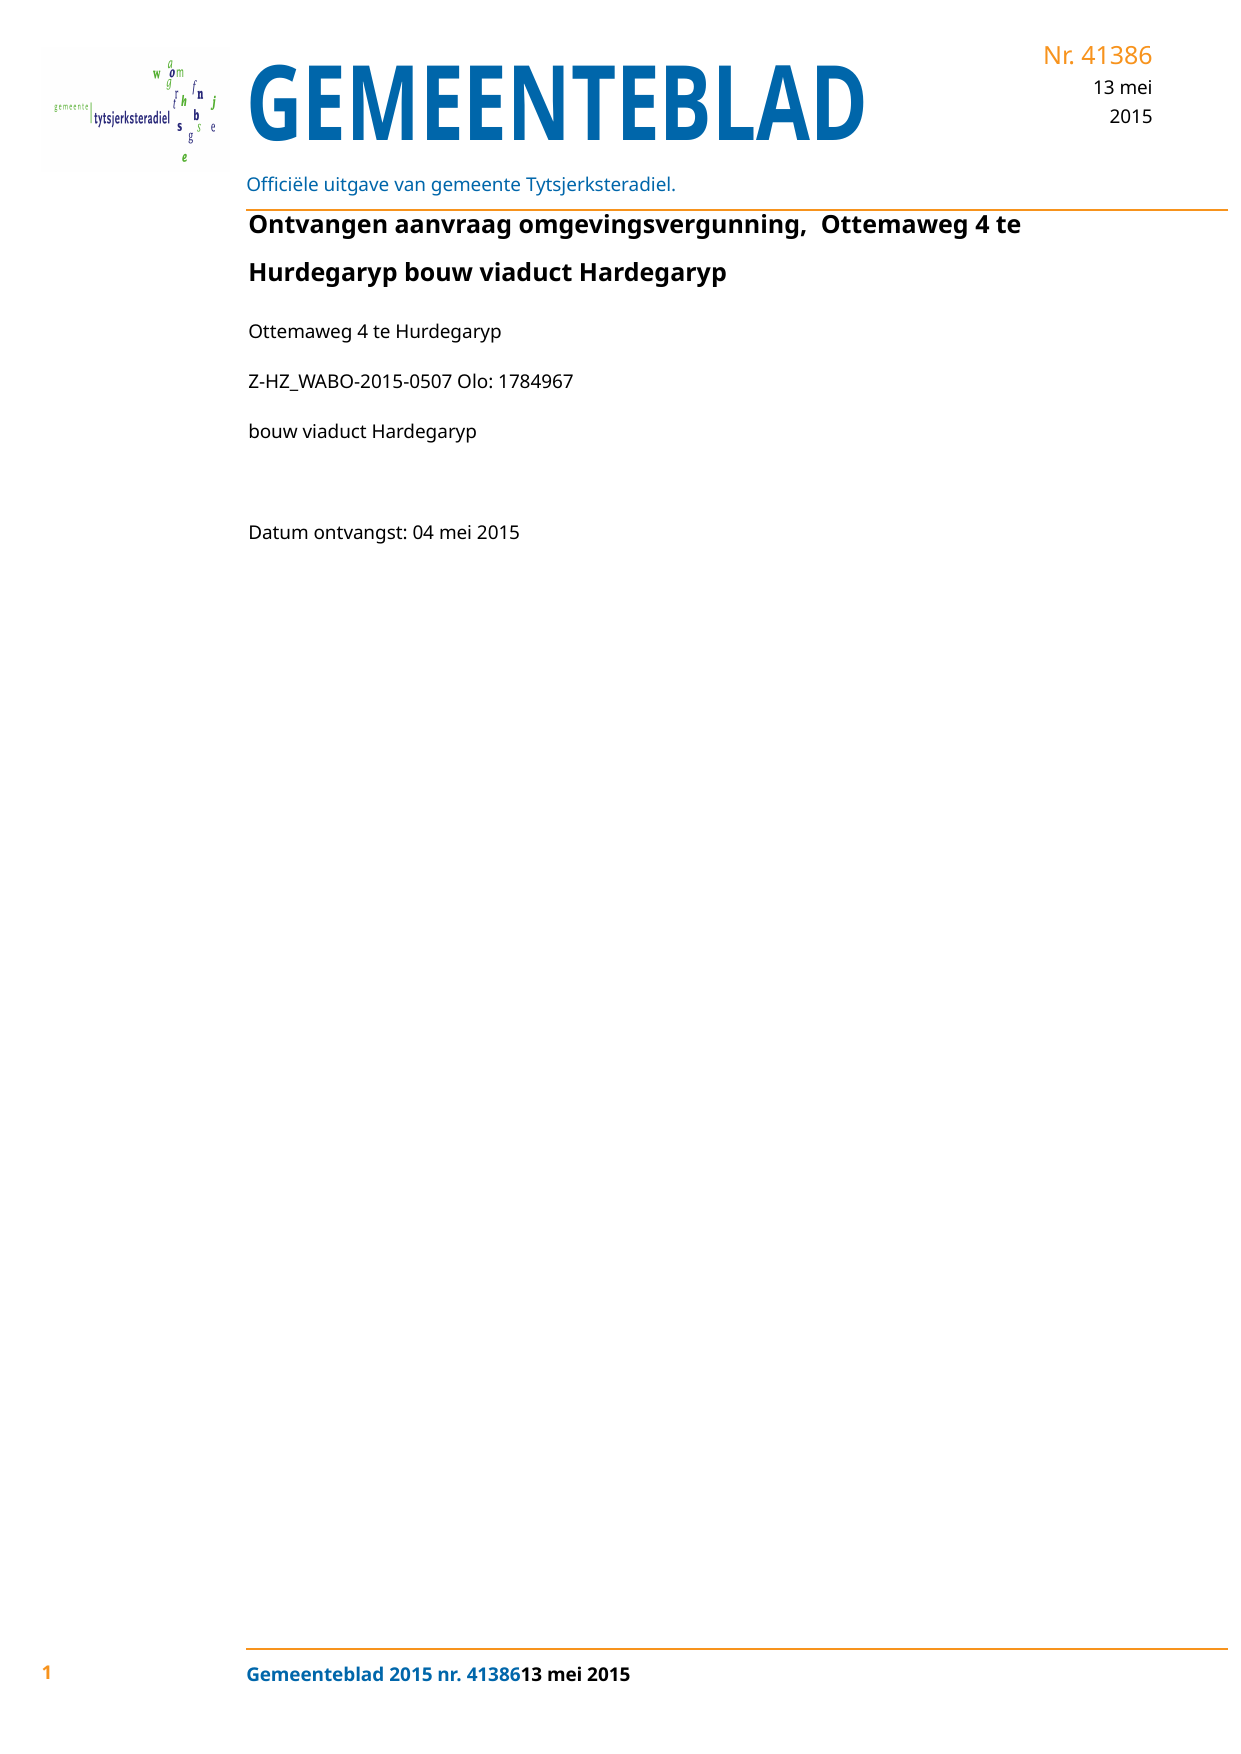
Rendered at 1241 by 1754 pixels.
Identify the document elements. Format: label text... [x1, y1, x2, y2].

text Z-HZ_WABO-2015-0507 Olo: 1784967 [248, 368, 1152, 394]
text Ottemaweg 4 te Hurdegaryp [248, 318, 1152, 344]
text Ontvangen aanvraag omgevingsvergunning, Ottemaweg 4 te Hurdegaryp bouw viaduct Hardegaryp [248, 211, 1152, 288]
picture [41, 47, 231, 172]
text bouw viaduct Hardegaryp [248, 419, 1152, 444]
text Datum ontvangst: 04 mei 2015 [248, 519, 1152, 545]
